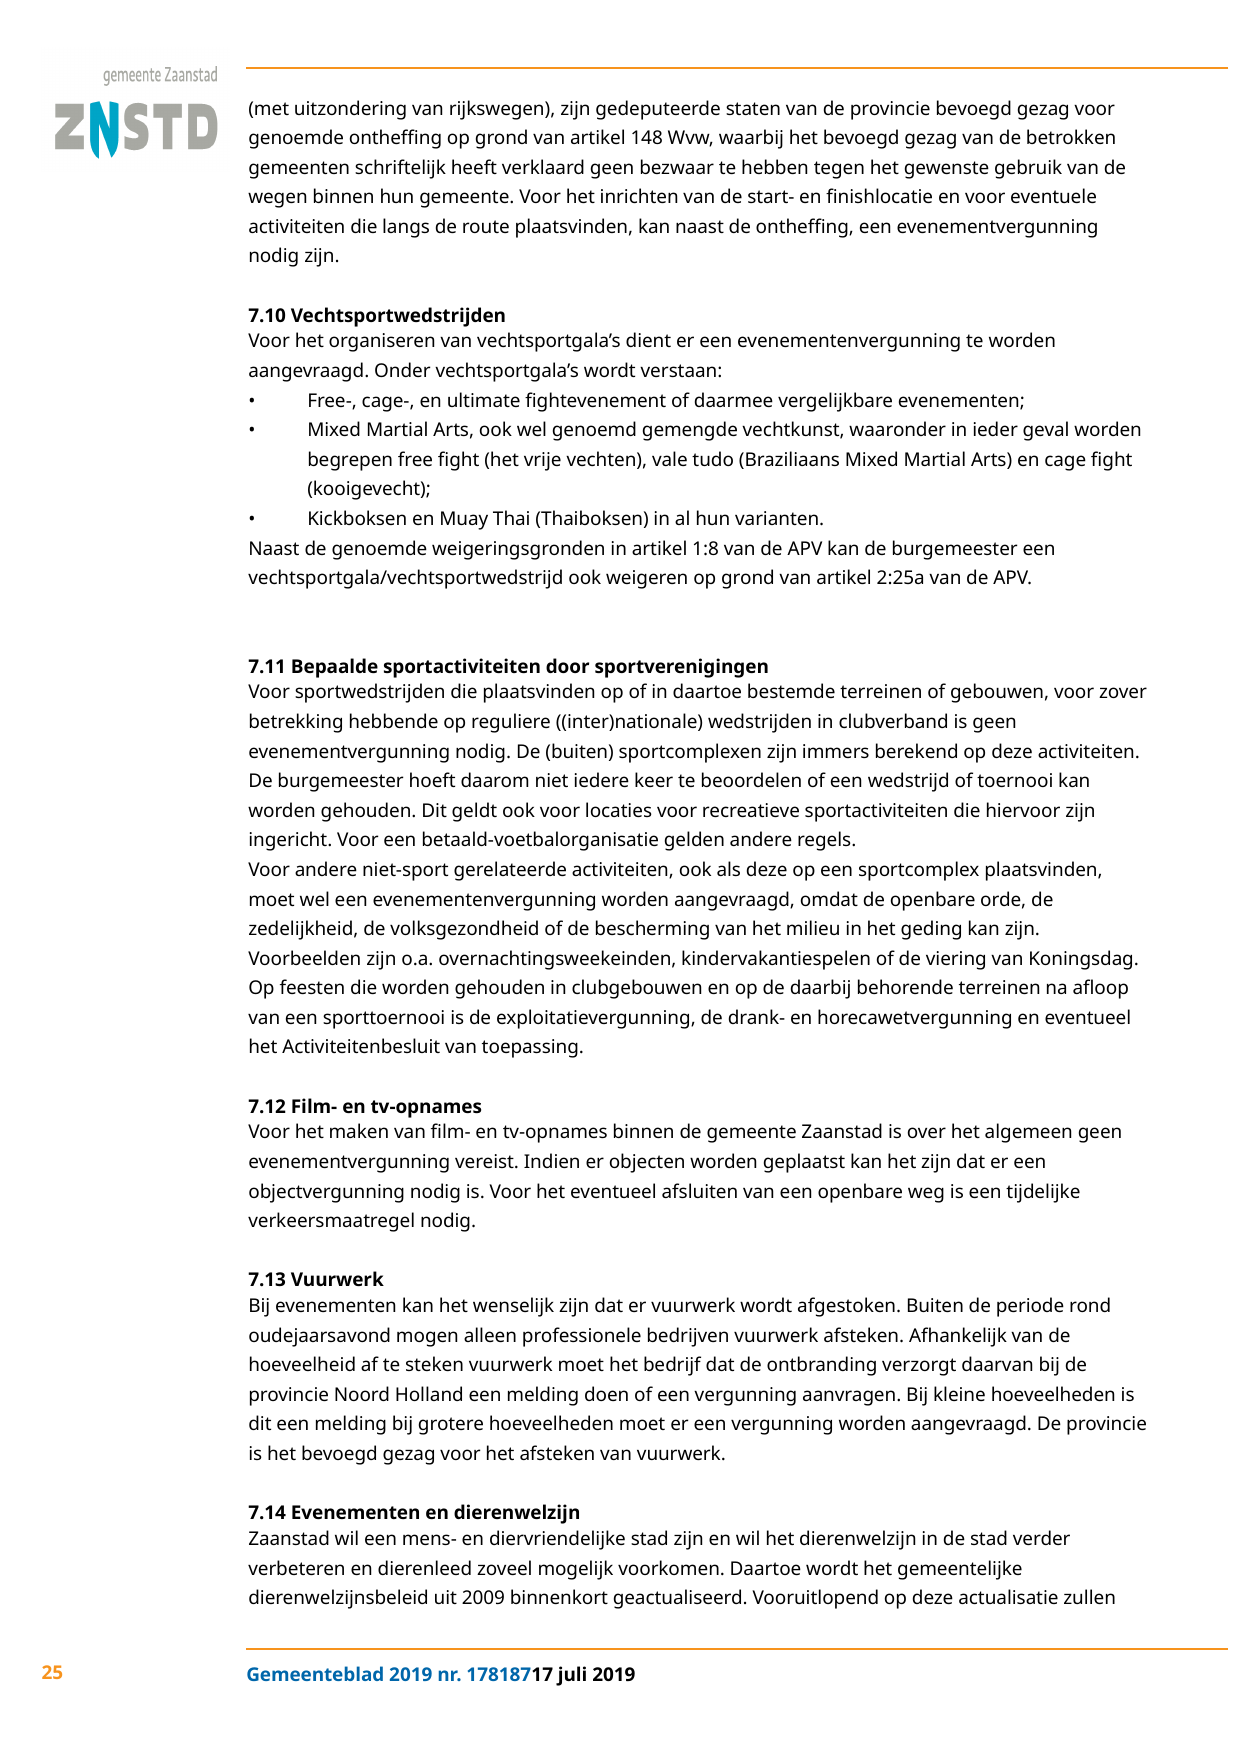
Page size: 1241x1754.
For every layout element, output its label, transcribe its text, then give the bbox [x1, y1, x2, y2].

list Free-, cage-, en ultimate fightevenement of daarmee vergelijkbare evenementen; [248, 387, 1152, 412]
text Naast de genoemde weigeringsgronden in artikel 1:8 van de APV kan de burgemeester een vechtsportgala/vechtsportwedstrijd ook weigeren op grond van artikel 2:25a van de APV. [248, 535, 1152, 590]
text Zaanstad wil een mens- en diervriendelijke stad zijn en wil het dierenwelzijn in de stad verder verbeteren en dierenleed zoveel mogelijk voorkomen. Daartoe wordt het gemeentelijke dierenwelzijnsbeleid uit 2009 binnenkort geactualiseerd. Vooruitlopend op deze actualisatie zullen [248, 1525, 1152, 1610]
text 7.12 Film- en tv-opnames [248, 1093, 1152, 1119]
text 7.11 Bepaalde sportactiviteiten door sportverenigingen [248, 653, 1152, 679]
picture [41, 47, 231, 172]
text Voor het organiseren van vechtsportgala’s dient er een evenementenvergunning te worden aangevraagd. Onder vechtsportgala’s wordt verstaan: [248, 328, 1152, 383]
text Voor het maken van film- en tv-opnames binnen de gemeente Zaanstad is over het algemeen geen evenementvergunning vereist. Indien er objecten worden geplaatst kan het zijn dat er een objectvergunning nodig is. Voor het eventueel afsluiten van een openbare weg is een tijdelijke verkeersmaatregel nodig. [248, 1119, 1152, 1233]
text Op feesten die worden gehouden in clubgebouwen en op de daarbij behorende terreinen na afloop van een sporttoernooi is de exploitatievergunning, de drank- en horecawetvergunning en eventueel het Activiteitenbesluit van toepassing. [248, 974, 1152, 1059]
text Voor andere niet-sport gerelateerde activiteiten, ook als deze op een sportcomplex plaatsvinden, moet wel een evenementenvergunning worden aangevraagd, omdat de openbare orde, de zedelijkheid, de volksgezondheid of de bescherming van het milieu in het geding kan zijn. Voorbeelden zijn o.a. overnachtingsweekeinden, kindervakantiespelen of de viering van Koningsdag. [248, 856, 1152, 971]
text Voor sportwedstrijden die plaatsvinden op of in daartoe bestemde terreinen of gebouwen, voor zover betrekking hebbende op reguliere ((inter)nationale) wedstrijden in clubverband is geen evenementvergunning nodig. De (buiten) sportcomplexen zijn immers berekend op deze activiteiten. De burgemeester hoeft daarom niet iedere keer te beoordelen of een wedstrijd of toernooi kan worden gehouden. Dit geldt ook voor locaties voor recreatieve sportactiviteiten die hiervoor zijn ingericht. Voor een betaald-voetbalorganisatie gelden andere regels. [248, 679, 1152, 852]
text Bij evenementen kan het wenselijk zijn dat er vuurwerk wordt afgestoken. Buiten de periode rond oudejaarsavond mogen alleen professionele bedrijven vuurwerk afsteken. Afhankelijk van de hoeveelheid af te steken vuurwerk moet het bedrijf dat de ontbranding verzorgt daarvan bij de provincie Noord Holland een melding doen of een vergunning aanvragen. Bij kleine hoeveelheden is dit een melding bij grotere hoeveelheden moet er een vergunning worden aangevraagd. De provincie is het bevoegd gezag voor het afsteken van vuurwerk. [248, 1292, 1152, 1466]
text (met uitzondering van rijkswegen), zijn gedeputeerde staten van de provincie bevoegd gezag voor genoemde ontheffing op grond van artikel 148 Wvw, waarbij het bevoegd gezag van de betrokken gemeenten schriftelijk heeft verklaard geen bezwaar te hebben tegen het gewenste gebruik van de wegen binnen hun gemeente. Voor het inrichten van de start- en finishlocatie en voor eventuele activiteiten die langs de route plaatsvinden, kan naast de ontheffing, een evenementvergunning nodig zijn. [248, 95, 1152, 268]
text 7.14 Evenementen en dierenwelzijn [248, 1499, 1152, 1525]
text 7.13 Vuurwerk [248, 1267, 1152, 1292]
text 7.10 Vechtsportwedstrijden [248, 302, 1152, 328]
list Kickboksen en Muay Thai (Thaiboksen) in al hun varianten. [248, 505, 1152, 531]
list Mixed Martial Arts, ook wel genoemd gemengde vechtkunst, waaronder in ieder geval worden begrepen free fight (het vrije vechten), vale tudo (Braziliaans Mixed Martial Arts) en cage fight (kooigevecht); [248, 416, 1152, 501]
